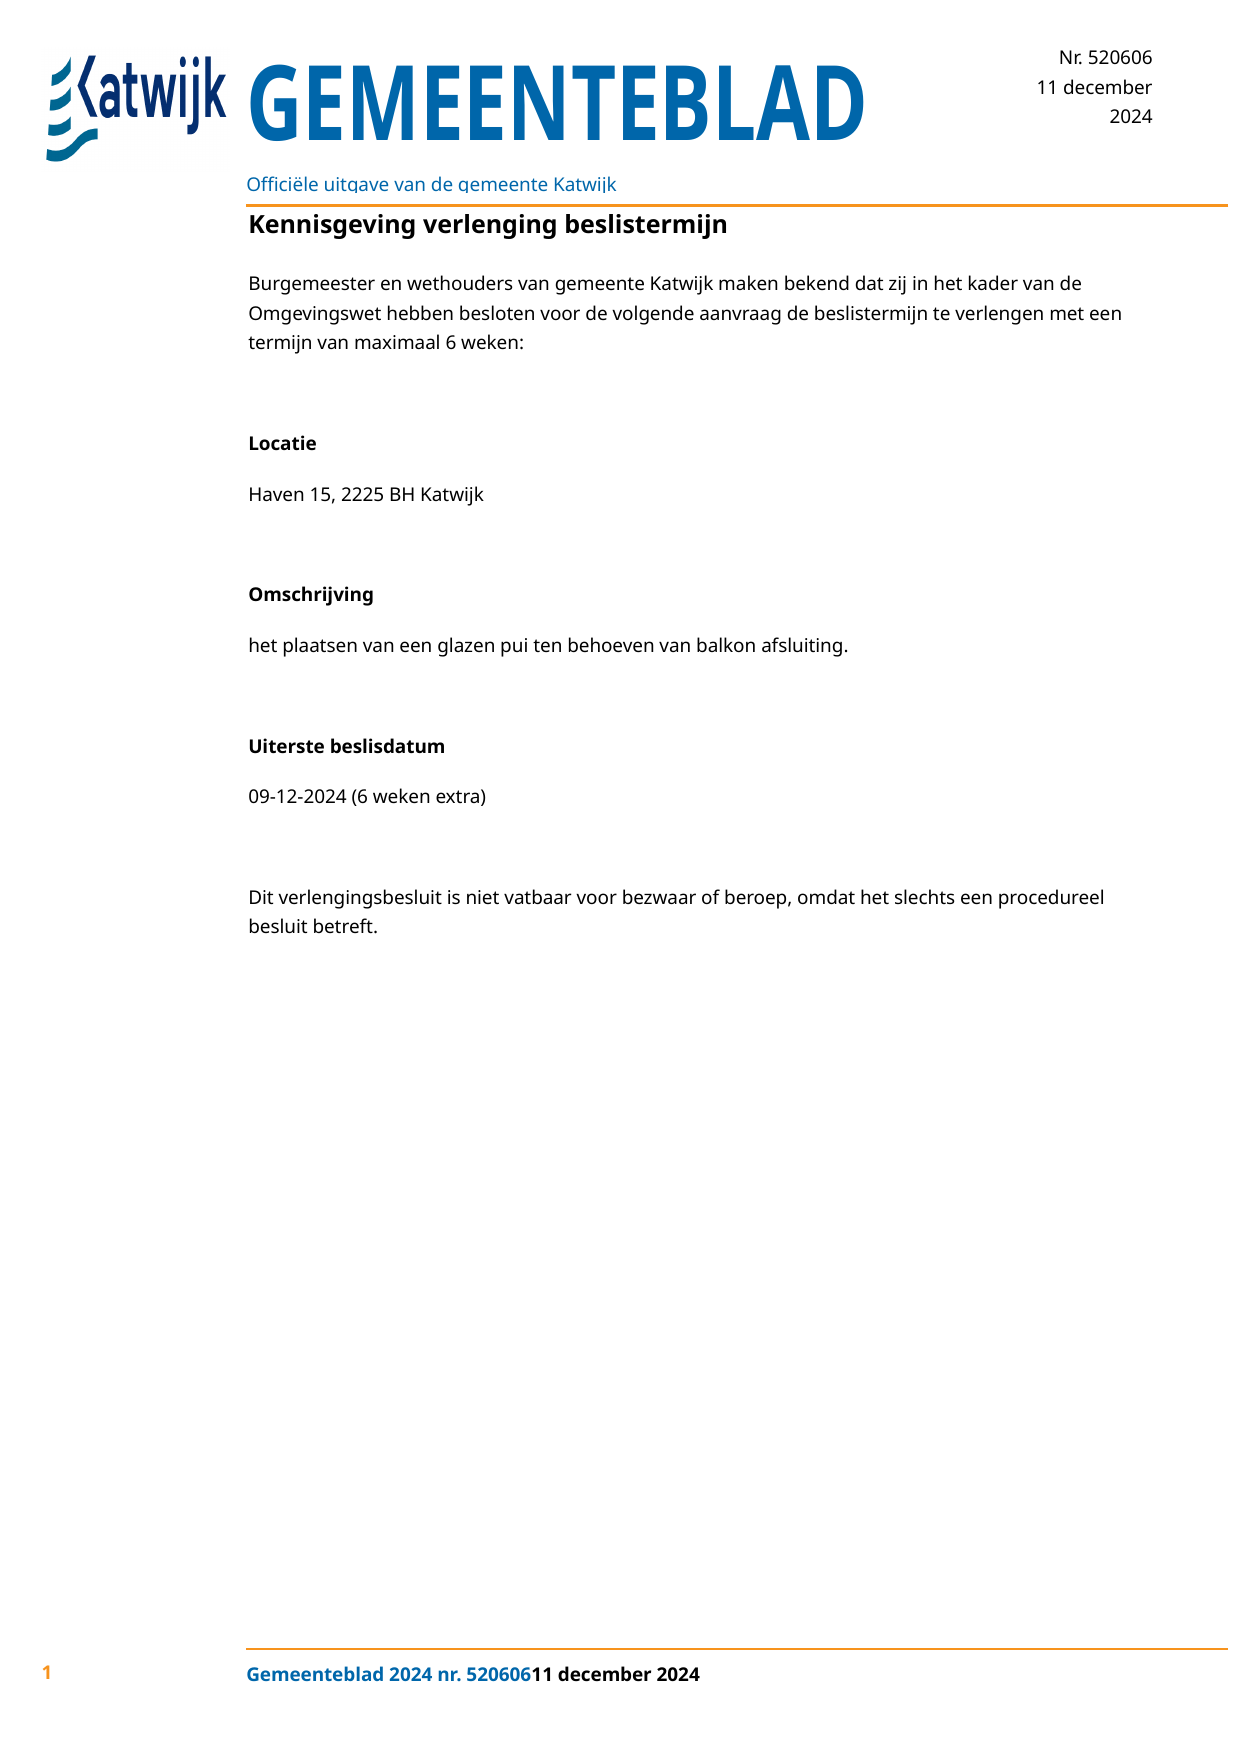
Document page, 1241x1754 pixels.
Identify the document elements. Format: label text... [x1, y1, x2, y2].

text Locatie [248, 430, 1152, 456]
text Dit verlengingsbesluit is niet vatbaar voor bezwaar of beroep, omdat het slechts een procedureel besluit betreft. [248, 884, 1152, 939]
text Kennisgeving verlenging beslistermijn [248, 207, 1152, 241]
text Omschrijving [248, 582, 1152, 607]
text Haven 15, 2225 BH Katwijk [248, 481, 1152, 506]
picture [41, 47, 231, 172]
text 09-12-2024 (6 weken extra) [248, 783, 1152, 809]
text Burgemeester en wethouders van gemeente Katwijk maken bekend dat zij in het kader van de Omgevingswet hebben besloten voor de volgende aanvraag de beslistermijn te verlengen met een termijn van maximaal 6 weken: [248, 270, 1152, 355]
text het plaatsen van een glazen pui ten behoeven van balkon afsluiting. [248, 632, 1152, 658]
text Uiterste beslisdatum [248, 733, 1152, 758]
